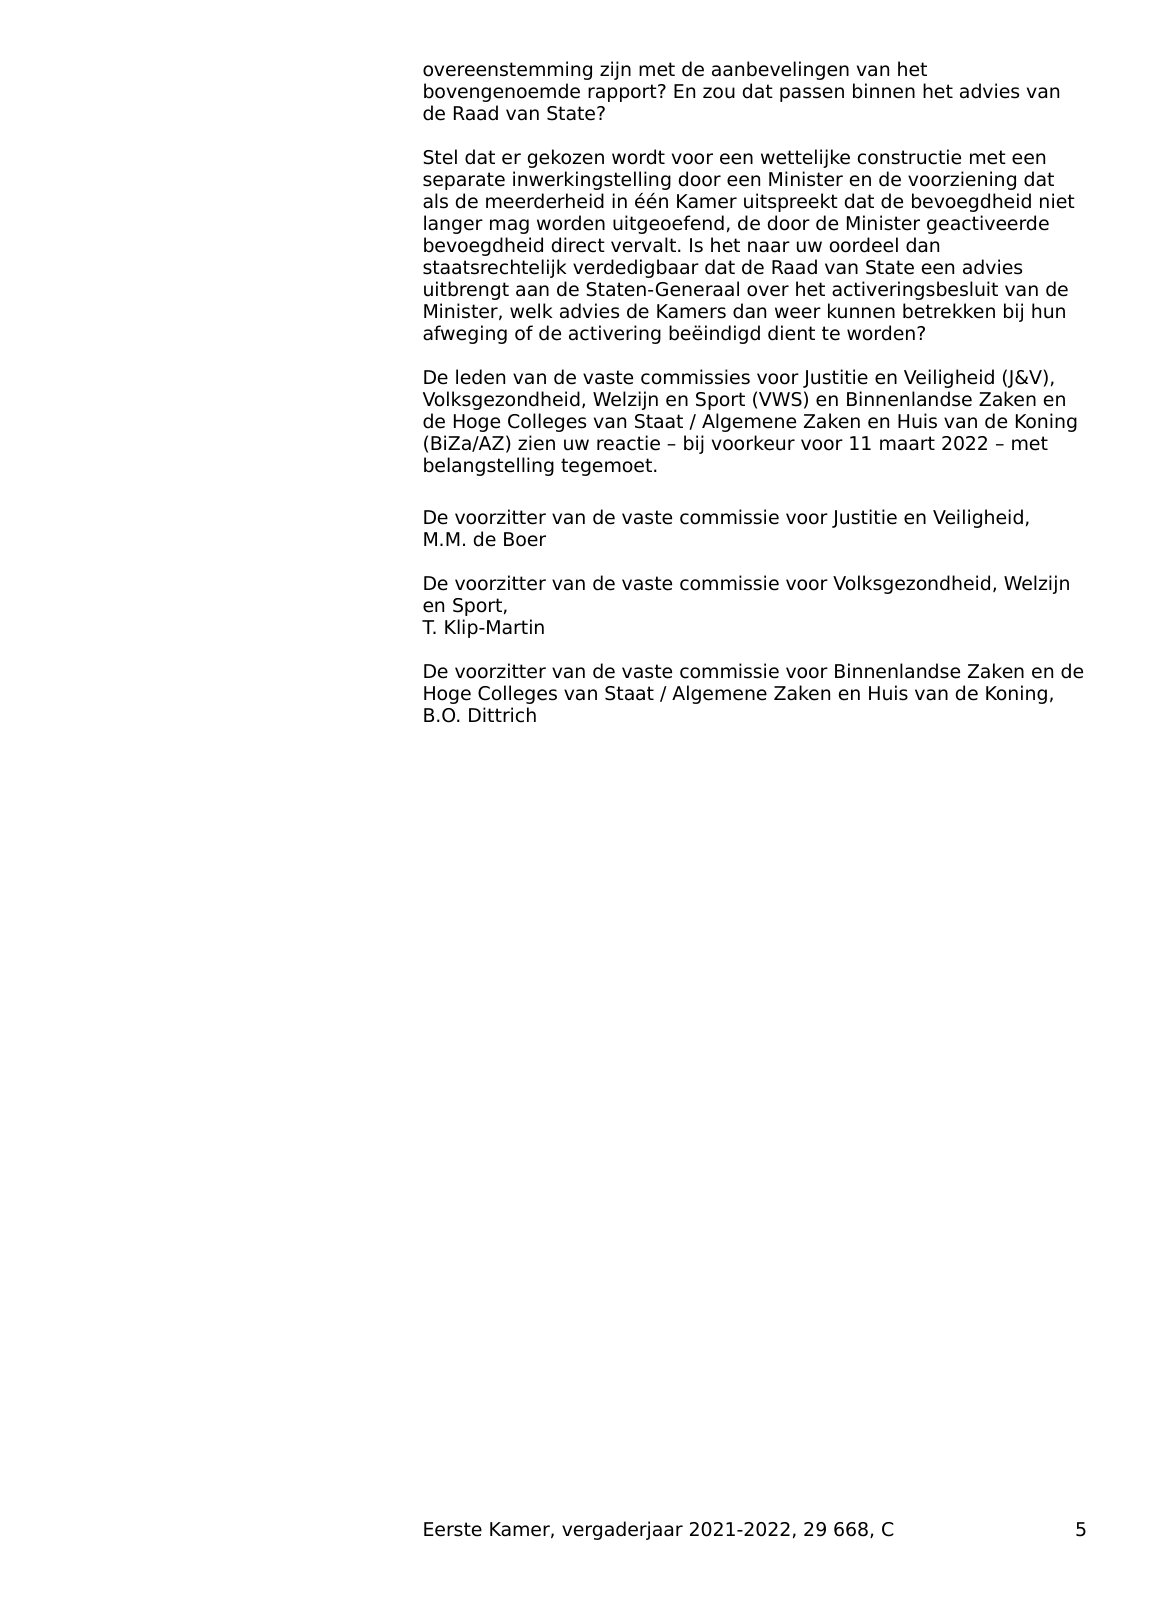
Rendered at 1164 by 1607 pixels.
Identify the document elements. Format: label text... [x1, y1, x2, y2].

text overeenstemming zijn met de aanbevelingen van het bovengenoemde rapport? En zou dat passen binnen het advies van de Raad van State? [422, 59, 1087, 125]
text De voorzitter van de vaste commissie voor Justitie en Veiligheid, M.M. de Boer [422, 507, 1087, 551]
text Stel dat er gekozen wordt voor een wettelijke constructie met een separate inwerkingstelling door een Minister en de voorziening dat als de meerderheid in één Kamer uitspreekt dat de bevoegdheid niet langer mag worden uitgeoefend, de door de Minister geactiveerde bevoegdheid direct vervalt. Is het naar uw oordeel dan staatsrechtelijk verdedigbaar dat de Raad van State een advies uitbrengt aan de Staten-Generaal over het activeringsbesluit van de Minister, welk advies de Kamers dan weer kunnen betrekken bij hun afweging of de activering beëindigd dient te worden? [422, 147, 1087, 345]
text De voorzitter van de vaste commissie voor Volksgezondheid, Welzijn en Sport, T. Klip-Martin [422, 573, 1087, 639]
text De voorzitter van de vaste commissie voor Binnenlandse Zaken en de Hoge Colleges van Staat / Algemene Zaken en Huis van de Koning, B.O. Dittrich [422, 661, 1087, 727]
text De leden van de vaste commissies voor Justitie en Veiligheid (J&V), Volksgezondheid, Welzijn en Sport (VWS) en Binnenlandse Zaken en de Hoge Colleges van Staat / Algemene Zaken en Huis van de Koning (BiZa/AZ) zien uw reactie – bij voorkeur voor 11 maart 2022 – met belangstelling tegemoet. [422, 367, 1087, 477]
